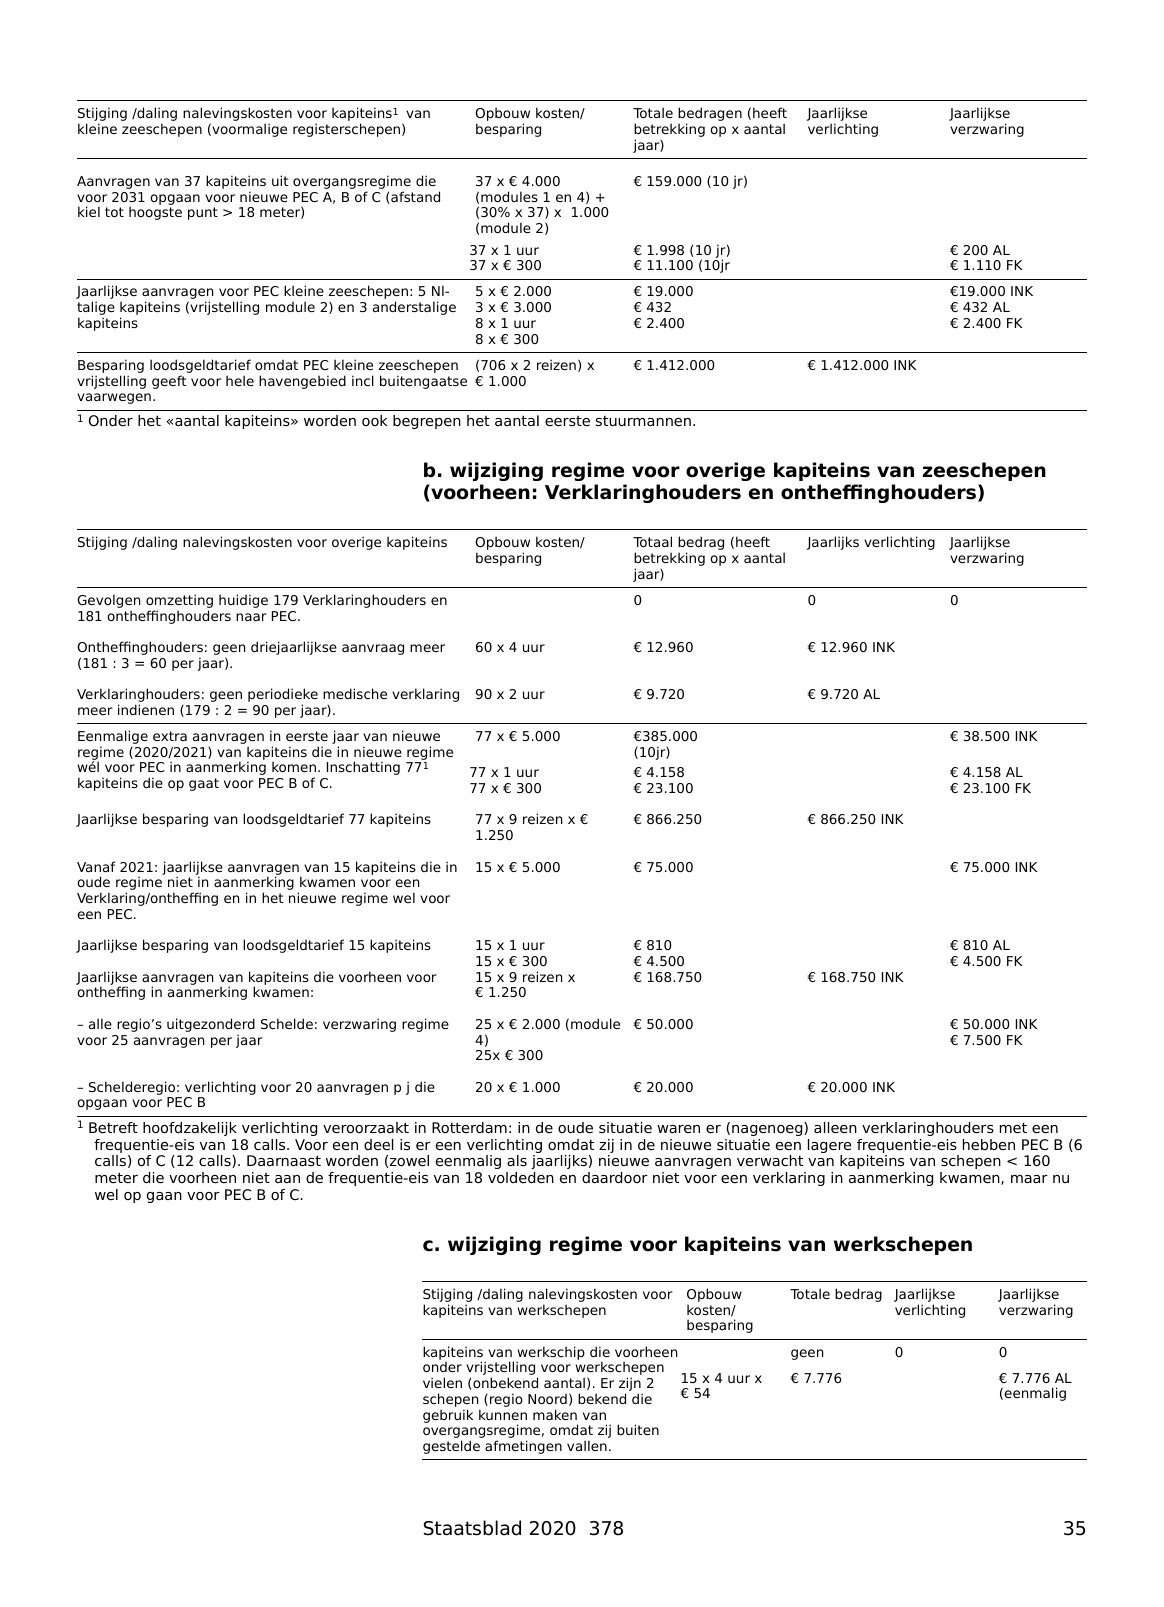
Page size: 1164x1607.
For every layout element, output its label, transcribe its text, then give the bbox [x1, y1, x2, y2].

table_cell € 9.720 AL [801, 687, 944, 723]
table_cell [628, 1001, 801, 1017]
table_header Jaarlijkse verlichting [889, 1282, 993, 1339]
table_cell Jaarlijkse aanvragen voor PEC kleine zeeschepen: 5 Nl-talige kapiteins (vrijstelling module 2) en 3 anderstalige kapiteins [77, 280, 469, 352]
table_cell [628, 624, 801, 640]
table_cell [469, 1001, 627, 1017]
table_cell [77, 671, 469, 687]
table_cell 90 x 2 uur [469, 687, 627, 723]
subtitle c. wijziging regime voor kapiteins van werkschepen [422, 1234, 1087, 1256]
table_cell [469, 624, 627, 640]
table_header Stijging /daling nalevingskosten voor kapiteins1 van kleine zeeschepen (voormalige registerschepen) [77, 101, 469, 158]
table_cell – alle regio’s uitgezonderd Schelde: verzwaring regime voor 25 aanvragen per jaar [77, 1017, 469, 1064]
table_cell Jaarlijkse besparing van loodsgeldtarief 15 kapiteins [77, 938, 469, 969]
table_cell [469, 844, 627, 859]
table_cell 0 [628, 588, 801, 624]
table_cell [944, 970, 1087, 1001]
table_cell Vanaf 2021: jaarlijkse aanvragen van 15 kapiteins die in oude regime niet in aanmerking kwamen voor een Verklaring/ontheffing en in het nieuwe regime wel voor een PEC. [77, 859, 469, 922]
table_cell € 159.000 (10 jr) [628, 174, 801, 241]
table_cell [944, 812, 1087, 844]
table_cell [77, 1001, 469, 1017]
table_cell [628, 671, 801, 687]
table_cell [944, 1001, 1087, 1017]
table_cell € 50.000 INK € 7.500 FK [944, 1017, 1087, 1064]
table_cell [469, 671, 627, 687]
table_cell Ontheffinghouders: geen driejaarlijkse aanvraag meer (181 : 3 = 60 per jaar). [77, 640, 469, 671]
table_cell [628, 796, 801, 812]
table_cell Eenmalige extra aanvragen in eerste jaar van nieuwe regime (2020/2021) van kapiteins die in nieuwe regime wél voor PEC in aanmerking komen. Inschatting 771 kapiteins die op gaat voor PEC B of C. [77, 724, 469, 796]
table_header Opbouw kosten/ besparing [680, 1282, 784, 1339]
table_header Jaarlijks verlichting [801, 530, 944, 587]
table_cell 20 x € 1.000 [469, 1080, 627, 1116]
subtitle b. wijziging regime voor overige kapiteins van zeeschepen (voorheen: Verklaringhouders en ontheffinghouders) [422, 460, 1087, 504]
table_cell € 810 AL € 4.500 FK [944, 938, 1087, 969]
table_cell [469, 588, 627, 624]
table_cell [944, 624, 1087, 640]
table_cell 15 x € 5.000 [469, 859, 627, 922]
table_header Jaarlijkse verzwaring [993, 1282, 1087, 1339]
table_cell 0 [993, 1340, 1087, 1365]
table_cell Verklaringhouders: geen periodieke medische verklaring meer indienen (179 : 2 = 90 per jaar). [77, 687, 469, 723]
table_header Jaarlijkse verzwaring [944, 101, 1087, 158]
table_cell €19.000 INK € 432 AL € 2.400 FK [944, 280, 1087, 352]
table_cell € 200 AL € 1.110 FK [944, 241, 1087, 278]
table_cell [801, 1001, 944, 1017]
table_cell [944, 640, 1087, 671]
table_cell [944, 687, 1087, 723]
table_cell [628, 844, 801, 859]
table_cell geen [785, 1340, 889, 1365]
table_cell Jaarlijkse besparing van loodsgeldtarief 77 kapiteins [77, 812, 469, 844]
table_cell – Schelderegio: verlichting voor 20 aanvragen p j die opgaan voor PEC B [77, 1080, 469, 1116]
table_cell 1 Onder het «aantal kapiteins» worden ook begrepen het aantaI eerste stuurmannen. [77, 411, 1087, 430]
table_header Totale bedrag [785, 1282, 889, 1339]
table_cell 15 x 1 uur 15 x € 300 [469, 938, 627, 969]
table_header Totaal bedrag (heeft betrekking op x aantal jaar) [628, 530, 801, 587]
table_cell € 75.000 [628, 859, 801, 922]
table_cell Gevolgen omzetting huidige 179 Verklaringhouders en 181 ontheffinghouders naar PEC. [77, 588, 469, 624]
table_cell € 168.750 INK [801, 970, 944, 1001]
table_cell Aanvragen van 37 kapiteins uit overgangsregime die voor 2031 opgaan voor nieuwe PEC A, B of C (afstand kiel tot hoogste punt > 18 meter) [77, 174, 469, 278]
table_cell [469, 796, 627, 812]
table_cell 0 [801, 588, 944, 624]
table_cell [77, 796, 469, 812]
table_cell [628, 1064, 801, 1079]
table_cell 77 x € 5.000 [469, 724, 627, 760]
table_cell kapiteins van werkschip die voorheen onder vrijstelling voor werkschepen vielen (onbekend aantal). Er zijn 2 schepen (regio Noord) bekend die gebruik kunnen maken van overgangsregime, omdat zij buiten gestelde afmetingen vallen. [422, 1340, 680, 1459]
table_cell [801, 724, 944, 760]
table_cell 0 [944, 588, 1087, 624]
table_cell 1 Betreft hoofdzakelijk verlichting veroorzaakt in Rotterdam: in de oude situatie waren er (nagenoeg) alleen verklaringhouders met een frequentie-eis van 18 calls. Voor een deel is er een verlichting omdat zij in de nieuwe situatie een lagere frequentie-eis hebben PEC B (6 calls) of C (12 calls). Daarnaast worden (zowel eenmalig als jaarlijks) nieuwe aanvragen verwacht van kapiteins van schepen < 160 meter die voorheen niet aan de frequentie-eis van 18 voldeden en daardoor niet voor een verklaring in aanmerking kwamen, maar nu wel op gaan voor PEC B of C. [77, 1117, 1087, 1204]
table_cell [801, 922, 944, 938]
table_cell € 50.000 [628, 1017, 801, 1064]
table_cell [77, 844, 469, 859]
table_cell [469, 922, 627, 938]
table_cell 15 x 4 uur x € 54 [680, 1365, 784, 1459]
table_header Jaarlijkse verlichting [801, 101, 944, 158]
table_cell [77, 159, 469, 174]
table_cell 37 x 1 uur 37 x € 300 [469, 241, 627, 278]
table_header Stijging /daling nalevingskosten voor overige kapiteins [77, 530, 469, 587]
table_cell € 866.250 INK [801, 812, 944, 844]
table_cell [801, 159, 944, 174]
table_cell [801, 796, 944, 812]
table_cell Jaarlijkse aanvragen van kapiteins die voorheen voor ontheffing in aanmerking kwamen: [77, 970, 469, 1001]
table_cell [801, 671, 944, 687]
table_cell € 9.720 [628, 687, 801, 723]
table_cell [77, 922, 469, 938]
table_cell Besparing loodsgeldtarief omdat PEC kleine zeeschepen vrijstelling geeft voor hele havengebied incl buitengaatse vaarwegen. [77, 353, 469, 409]
table_cell [801, 938, 944, 969]
table_cell [628, 159, 801, 174]
table_cell € 20.000 INK [801, 1080, 944, 1116]
table_cell € 1.412.000 INK [801, 353, 944, 409]
table_cell [801, 174, 944, 241]
table_cell (706 x 2 reizen) x € 1.000 [469, 353, 627, 409]
table_cell [944, 174, 1087, 241]
table_cell [801, 844, 944, 859]
table_header Jaarlijkse verzwaring [944, 530, 1087, 587]
table_cell [801, 624, 944, 640]
table_cell [944, 844, 1087, 859]
table_cell € 866.250 [628, 812, 801, 844]
table_cell € 1.412.000 [628, 353, 801, 409]
table_cell €385.000 (10jr) [628, 724, 801, 760]
table_cell € 4.158 € 23.100 [628, 760, 801, 796]
table_cell € 4.158 AL € 23.100 FK [944, 760, 1087, 796]
table_cell 0 [889, 1340, 993, 1365]
table_cell [77, 1064, 469, 1079]
table_cell [680, 1340, 784, 1365]
table_cell [944, 671, 1087, 687]
table_header Totale bedragen (heeft betrekking op x aantal jaar) [628, 101, 801, 158]
table_cell 5 x € 2.000 3 x € 3.000 8 x 1 uur 8 x € 300 [469, 280, 627, 352]
table_cell [944, 159, 1087, 174]
table_cell € 20.000 [628, 1080, 801, 1116]
table_cell [801, 859, 944, 922]
table_cell € 810 € 4.500 [628, 938, 801, 969]
table_cell 77 x 1 uur 77 x € 300 [469, 760, 627, 796]
table_cell [801, 1017, 944, 1064]
table_cell [469, 1064, 627, 1079]
table_cell [469, 159, 627, 174]
table_cell [944, 796, 1087, 812]
table_cell € 38.500 INK [944, 724, 1087, 760]
table_header Stijging /daling nalevingskosten voor kapiteins van werkschepen [422, 1282, 680, 1339]
table_cell 15 x 9 reizen x € 1.250 [469, 970, 627, 1001]
table_cell € 75.000 INK [944, 859, 1087, 922]
table_cell [889, 1365, 993, 1459]
table_cell 60 x 4 uur [469, 640, 627, 671]
table_cell [801, 280, 944, 352]
table_cell [801, 241, 944, 278]
table_cell € 168.750 [628, 970, 801, 1001]
table_cell 25 x € 2.000 (module 4) 25x € 300 [469, 1017, 627, 1064]
table_cell [944, 922, 1087, 938]
table_cell 37 x € 4.000 (modules 1 en 4) + (30% x 37) x 1.000 (module 2) [469, 174, 627, 241]
table_cell [801, 760, 944, 796]
table_cell [944, 353, 1087, 409]
table_header Opbouw kosten/ besparing [469, 101, 627, 158]
table_cell [801, 1064, 944, 1079]
table_cell € 12.960 INK [801, 640, 944, 671]
table_cell € 7.776 AL (eenmalig [993, 1365, 1087, 1459]
table_cell [77, 624, 469, 640]
table_cell € 7.776 [785, 1365, 889, 1459]
table_cell [628, 922, 801, 938]
table_header Opbouw kosten/ besparing [469, 530, 627, 587]
table_cell € 19.000 € 432 € 2.400 [628, 280, 801, 352]
table_cell 77 x 9 reizen x € 1.250 [469, 812, 627, 844]
table_cell [944, 1080, 1087, 1116]
table_cell € 1.998 (10 jr) € 11.100 (10jr [628, 241, 801, 278]
table_cell € 12.960 [628, 640, 801, 671]
table_cell [944, 1064, 1087, 1079]
